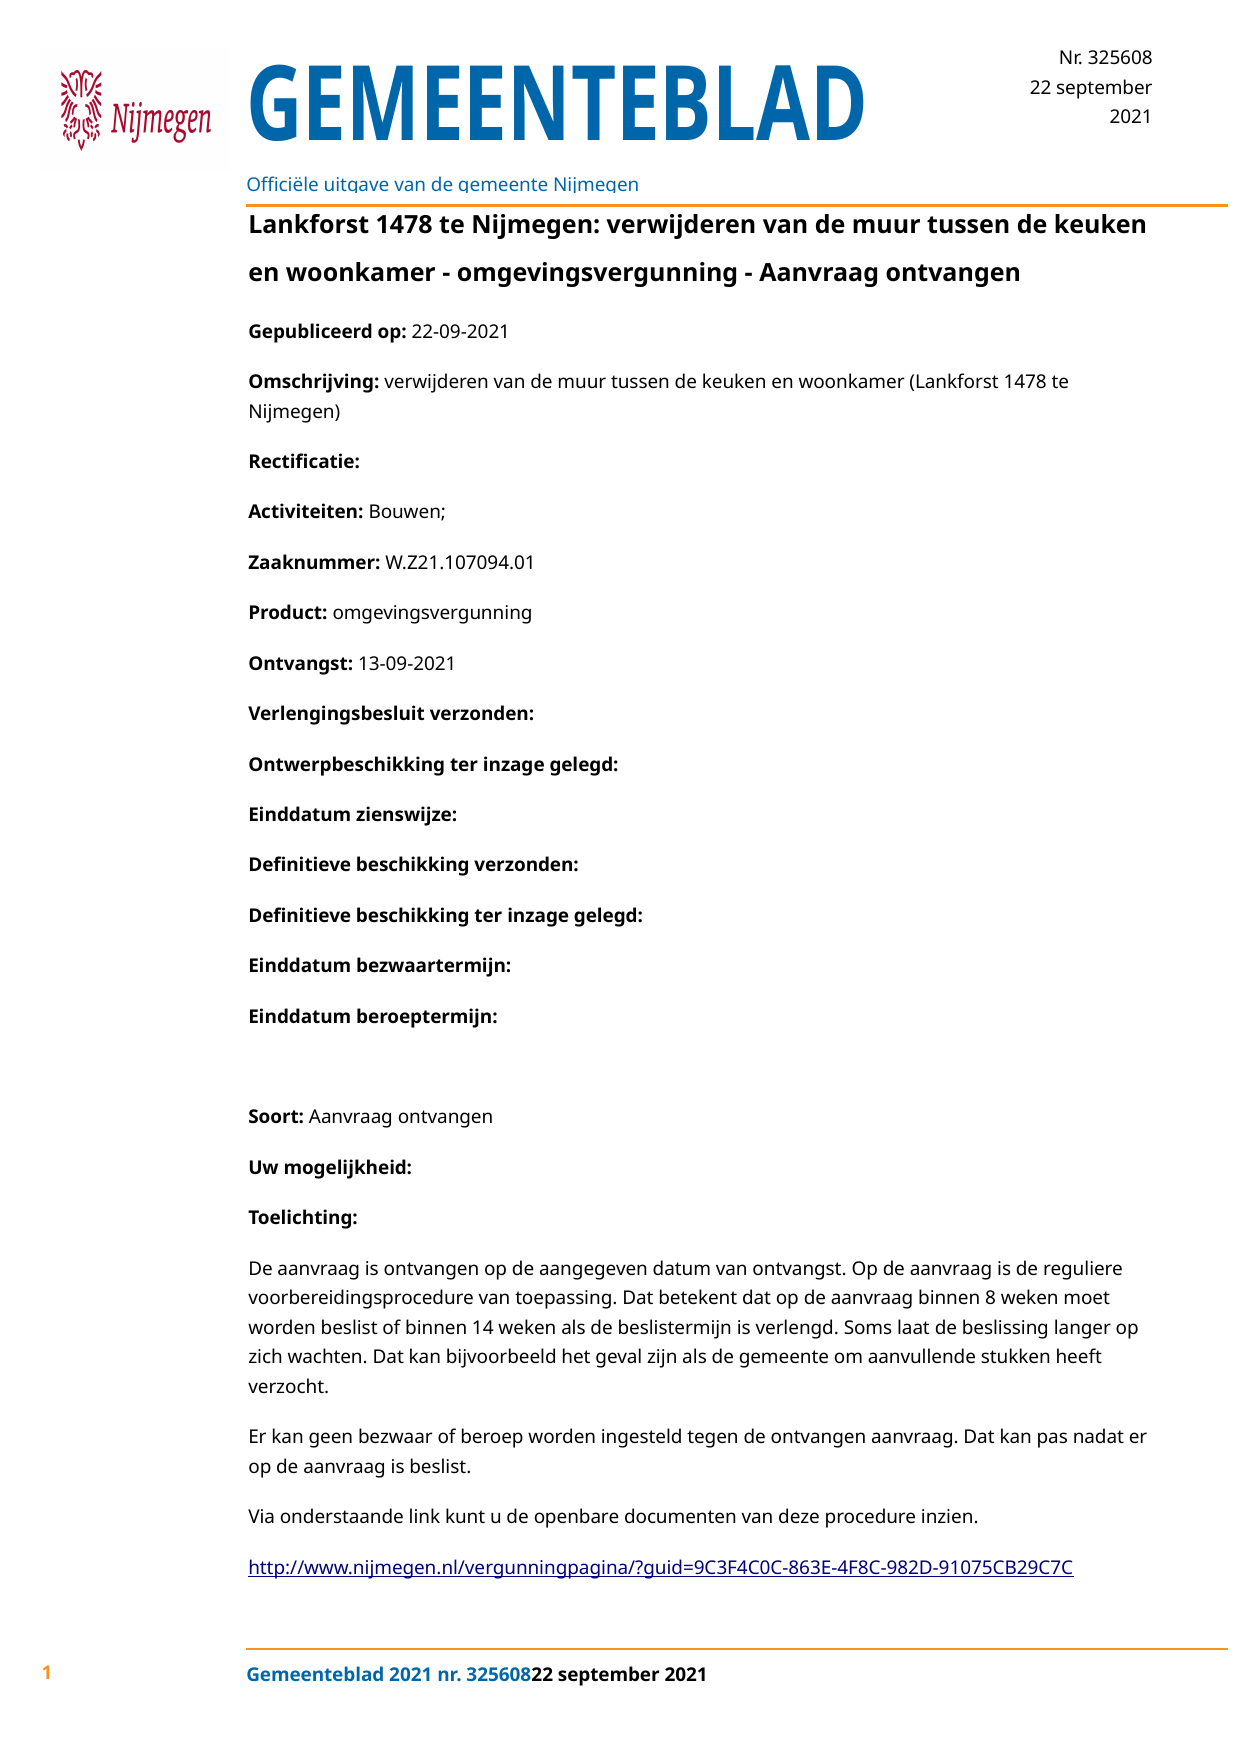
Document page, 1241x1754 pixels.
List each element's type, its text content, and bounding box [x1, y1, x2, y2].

picture [41, 47, 231, 172]
text Activiteiten: Bouwen; [248, 499, 1152, 524]
text Ontwerpbeschikking ter inzage gelegd: [248, 751, 1152, 777]
text Zaaknummer: W.Z21.107094.01 [248, 549, 1152, 575]
text http://www.nijmegen.nl/vergunningpagina/?guid=9C3F4C0C-863E-4F8C-982D-91075CB29C7C [248, 1554, 1152, 1580]
text Verlengingsbesluit verzonden: [248, 700, 1152, 726]
text Ontvangst: 13-09-2021 [248, 650, 1152, 676]
text Omschrijving: verwijderen van de muur tussen de keuken en woonkamer (Lankforst 1478 te Nijmegen) [248, 368, 1152, 424]
text Lankforst 1478 te Nijmegen: verwijderen van de muur tussen de keuken en woonkamer - omgevingsvergunning - Aanvraag ontvangen [248, 207, 1152, 288]
text Er kan geen bezwaar of beroep worden ingesteld tegen de ontvangen aanvraag. Dat kan pas nadat er op de aanvraag is beslist. [248, 1424, 1152, 1479]
text Uw mogelijkheid: [248, 1154, 1152, 1180]
text Soort: Aanvraag ontvangen [248, 1104, 1152, 1129]
text Via onderstaande link kunt u de openbare documenten van deze procedure inzien. [248, 1504, 1152, 1529]
text Toelichting: [248, 1204, 1152, 1230]
text De aanvraag is ontvangen op de aangegeven datum van ontvangst. Op de aanvraag is de reguliere voorbereidingsprocedure van toepassing. Dat betekent dat op de aanvraag binnen 8 weken moet worden beslist of binnen 14 weken als de beslistermijn is verlengd. Soms laat de beslissing langer op zich wachten. Dat kan bijvoorbeeld het geval zijn als de gemeente om aanvullende stukken heeft verzocht. [248, 1255, 1152, 1399]
text Rectificatie: [248, 448, 1152, 474]
text Definitieve beschikking ter inzage gelegd: [248, 902, 1152, 928]
text Einddatum zienswijze: [248, 801, 1152, 827]
text Product: omgevingsvergunning [248, 599, 1152, 625]
text Definitieve beschikking verzonden: [248, 852, 1152, 877]
text Einddatum beroeptermijn: [248, 1003, 1152, 1029]
text Gepubliceerd op: 22-09-2021 [248, 318, 1152, 344]
text Einddatum bezwaartermijn: [248, 952, 1152, 978]
